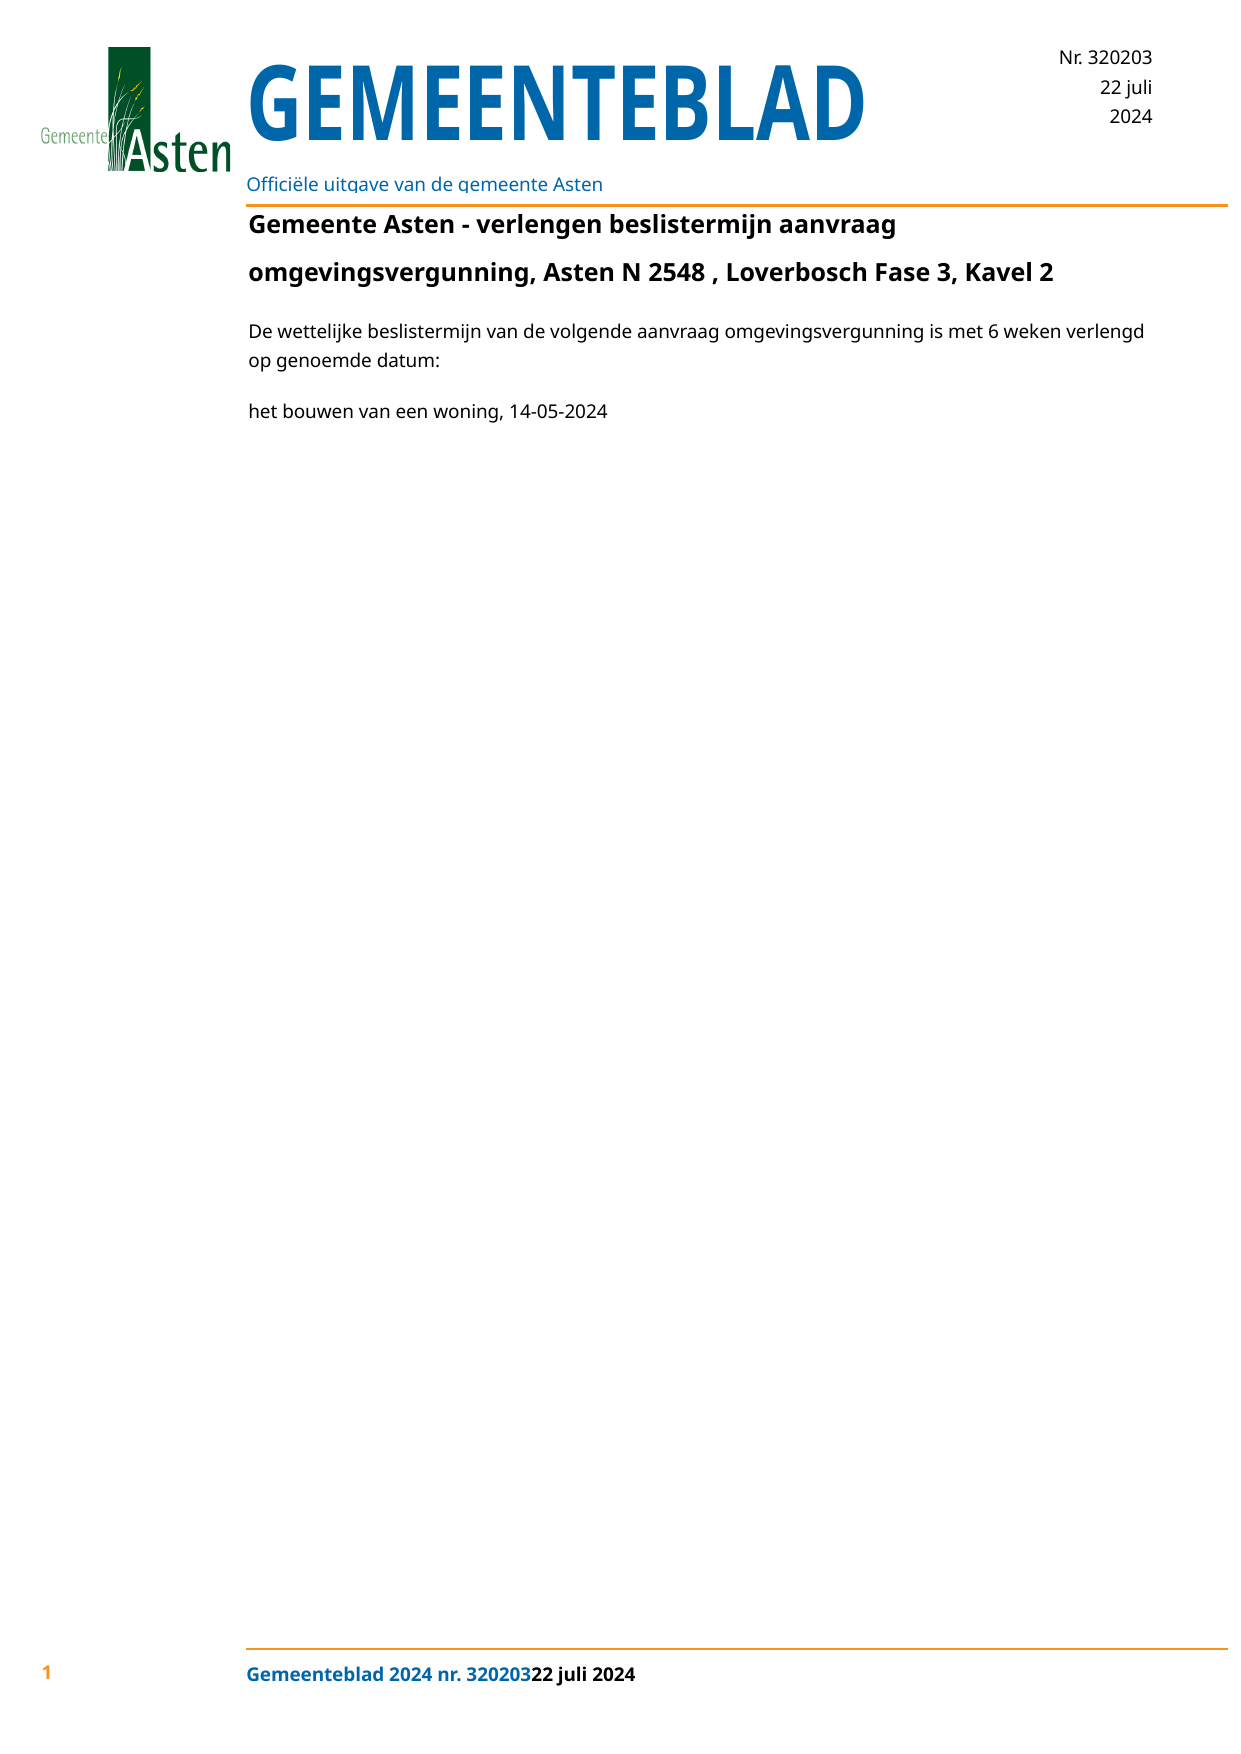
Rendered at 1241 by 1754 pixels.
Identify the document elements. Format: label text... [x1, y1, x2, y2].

text Gemeente Asten - verlengen beslistermijn aanvraag omgevingsvergunning, Asten N 2548 , Loverbosch Fase 3, Kavel 2 [248, 207, 1152, 288]
text het bouwen van een woning, 14-05-2024 [248, 398, 1152, 424]
text De wettelijke beslistermijn van de volgende aanvraag omgevingsvergunning is met 6 weken verlengd op genoemde datum: [248, 318, 1152, 373]
picture [41, 47, 231, 172]
